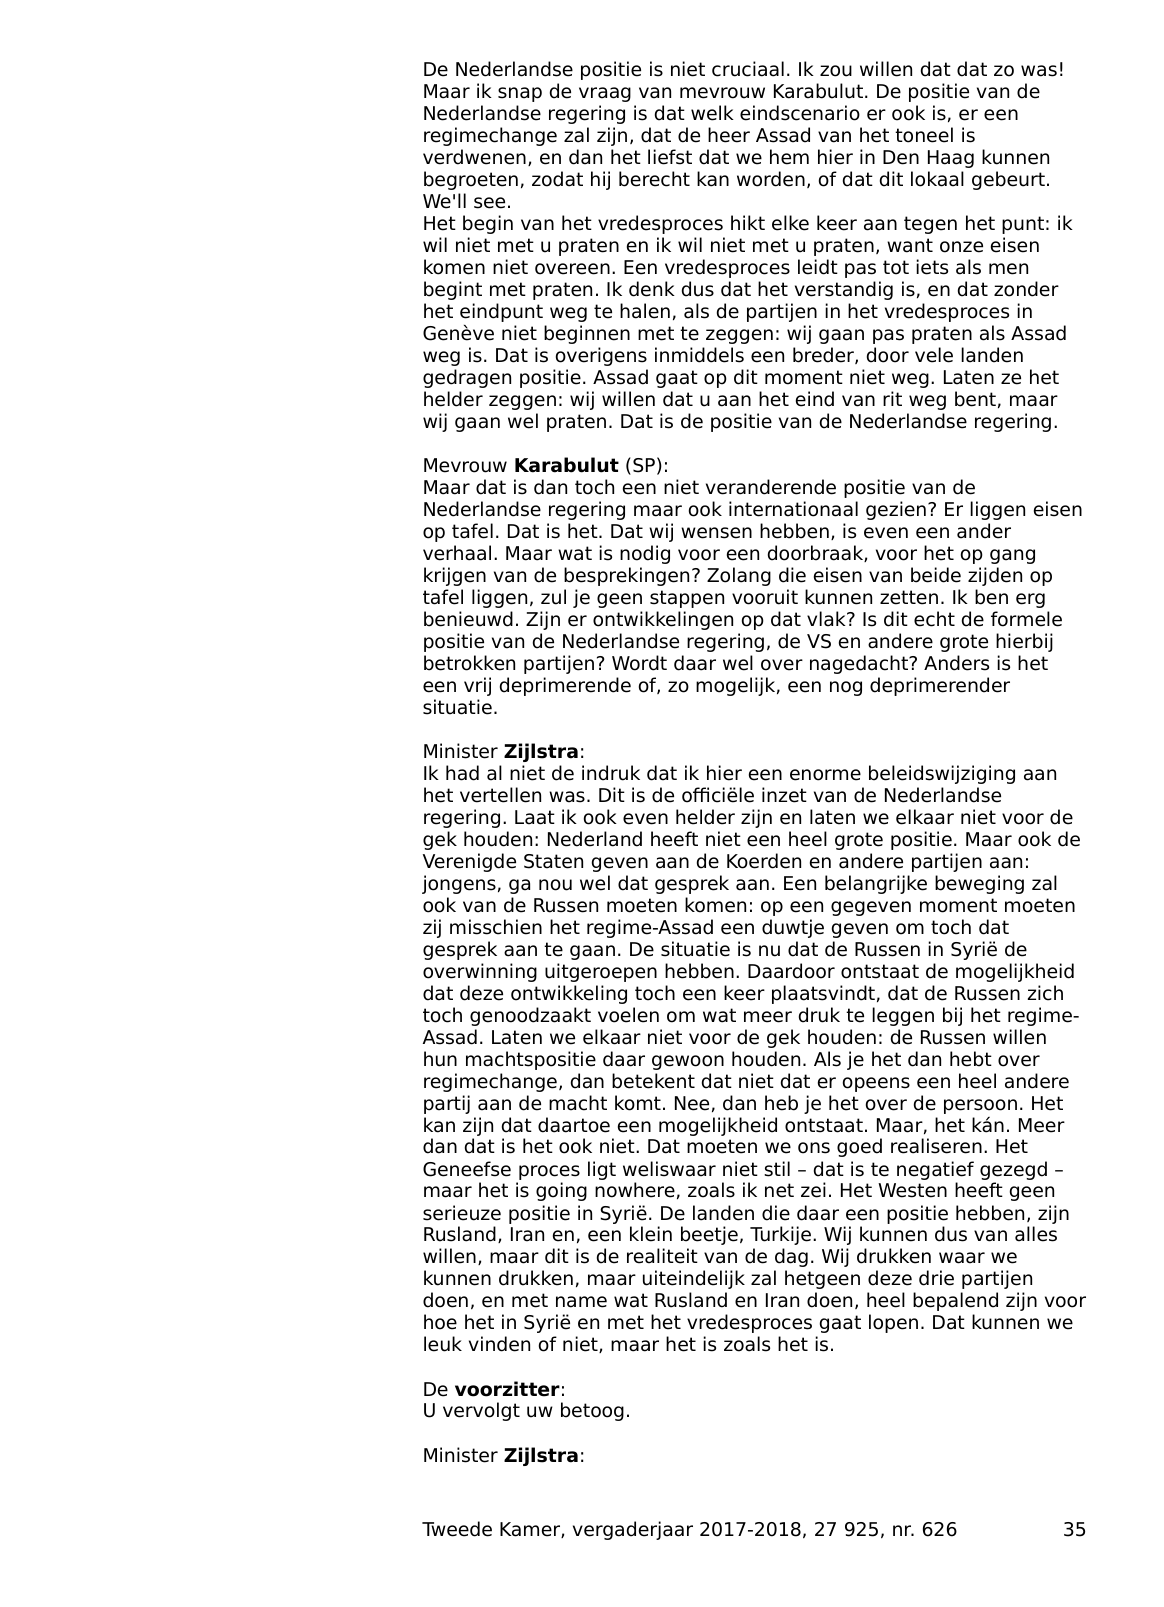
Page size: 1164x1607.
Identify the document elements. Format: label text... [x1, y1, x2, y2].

text Het begin van het vredesproces hikt elke keer aan tegen het punt: ik wil niet met u praten en ik wil niet met u praten, want onze eisen komen niet overeen. Een vredesproces leidt pas tot iets als men begint met praten. Ik denk dus dat het verstandig is, en dat zonder het eindpunt weg te halen, als de partijen in het vredesproces in Genève niet beginnen met te zeggen: wij gaan pas praten als Assad weg is. Dat is overigens inmiddels een breder, door vele landen gedragen positie. Assad gaat op dit moment niet weg. Laten ze het helder zeggen: wij willen dat u aan het eind van rit weg bent, maar wij gaan wel praten. Dat is de positie van de Nederlandse regering. [422, 213, 1087, 433]
text De voorzitter: [422, 1378, 1087, 1400]
text De Nederlandse positie is niet cruciaal. Ik zou willen dat dat zo was! Maar ik snap de vraag van mevrouw Karabulut. De positie van de Nederlandse regering is dat welk eindscenario er ook is, er een regimechange zal zijn, dat de heer Assad van het toneel is verdwenen, en dan het liefst dat we hem hier in Den Haag kunnen begroeten, zodat hij berecht kan worden, of dat dit lokaal gebeurt. We'll see. [422, 59, 1087, 213]
text Ik had al niet de indruk dat ik hier een enorme beleidswijziging aan het vertellen was. Dit is de officiële inzet van de Nederlandse regering. Laat ik ook even helder zijn en laten we elkaar niet voor de gek houden: Nederland heeft niet een heel grote positie. Maar ook de Verenigde Staten geven aan de Koerden en andere partijen aan: jongens, ga nou wel dat gesprek aan. Een belangrijke beweging zal ook van de Russen moeten komen: op een gegeven moment moeten zij misschien het regime-Assad een duwtje geven om toch dat gesprek aan te gaan. De situatie is nu dat de Russen in Syrië de overwinning uitgeroepen hebben. Daardoor ontstaat de mogelijkheid dat deze ontwikkeling toch een keer plaatsvindt, dat de Russen zich toch genoodzaakt voelen om wat meer druk te leggen bij het regime-Assad. Laten we elkaar niet voor de gek houden: de Russen willen hun machtspositie daar gewoon houden. Als je het dan hebt over regimechange, dan betekent dat niet dat er opeens een heel andere partij aan de macht komt. Nee, dan heb je het over de persoon. Het kan zijn dat daartoe een mogelijkheid ontstaat. Maar, het kán. Meer dan dat is het ook niet. Dat moeten we ons goed realiseren. Het Geneefse proces ligt weliswaar niet stil – dat is te negatief gezegd – maar het is going nowhere, zoals ik net zei. Het Westen heeft geen serieuze positie in Syrië. De landen die daar een positie hebben, zijn Rusland, Iran en, een klein beetje, Turkije. Wij kunnen dus van alles willen, maar dit is de realiteit van de dag. Wij drukken waar we kunnen drukken, maar uiteindelijk zal hetgeen deze drie partijen doen, en met name wat Rusland en Iran doen, heel bepalend zijn voor hoe het in Syrië en met het vredesproces gaat lopen. Dat kunnen we leuk vinden of niet, maar het is zoals het is. [422, 763, 1087, 1356]
text Minister Zijlstra: [422, 1444, 1087, 1467]
text U vervolgt uw betoog. [422, 1400, 1087, 1422]
text Minister Zijlstra: [422, 741, 1087, 763]
text Maar dat is dan toch een niet veranderende positie van de Nederlandse regering maar ook internationaal gezien? Er liggen eisen op tafel. Dat is het. Dat wij wensen hebben, is even een ander verhaal. Maar wat is nodig voor een doorbraak, voor het op gang krijgen van de besprekingen? Zolang die eisen van beide zijden op tafel liggen, zul je geen stappen vooruit kunnen zetten. Ik ben erg benieuwd. Zijn er ontwikkelingen op dat vlak? Is dit echt de formele positie van de Nederlandse regering, de VS en andere grote hierbij betrokken partijen? Wordt daar wel over nagedacht? Anders is het een vrij deprimerende of, zo mogelijk, een nog deprimerender situatie. [422, 477, 1087, 719]
text Mevrouw Karabulut (SP): [422, 455, 1087, 477]
